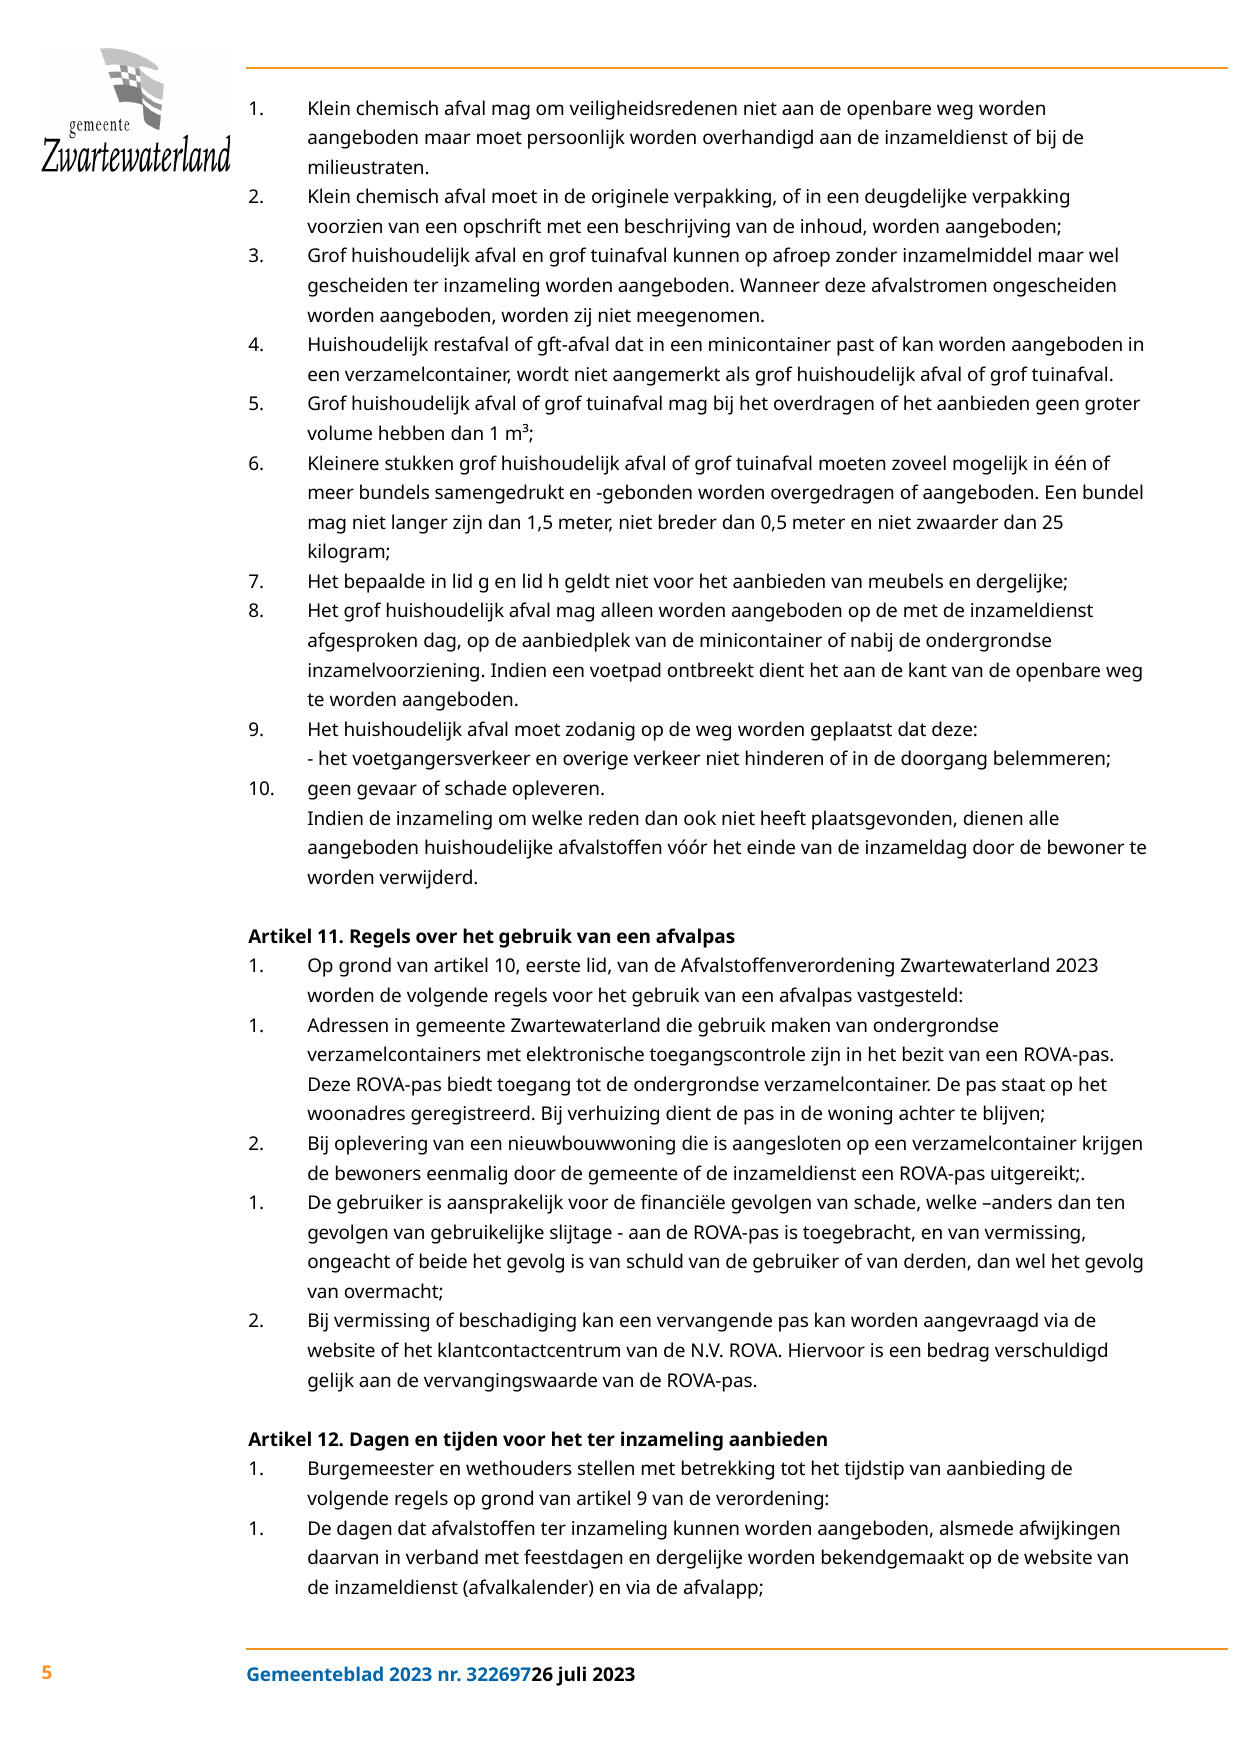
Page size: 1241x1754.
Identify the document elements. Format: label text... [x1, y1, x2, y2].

list Indien de inzameling om welke reden dan ook niet heeft plaatsgevonden, dienen alle aangeboden huishoudelijke afvalstoffen vóór het einde van de inzameldag door de bewoner te worden verwijderd. [248, 805, 1152, 890]
picture [41, 47, 231, 172]
list Op grond van artikel 10, eerste lid, van de Afvalstoffenverordening Zwartewaterland 2023 worden de volgende regels voor het gebruik van een afvalpas vastgesteld: [248, 953, 1152, 1008]
list Adressen in gemeente Zwartewaterland die gebruik maken van ondergrondse verzamelcontainers met elektronische toegangscontrole zijn in het bezit van een ROVA-pas. Deze ROVA-pas biedt toegang tot de ondergrondse verzamelcontainer. De pas staat op het woonadres geregistreerd. Bij verhuizing dient de pas in de woning achter te blijven; [248, 1012, 1152, 1126]
list - het voetgangersverkeer en overige verkeer niet hinderen of in de doorgang belemmeren; [248, 746, 1152, 771]
list geen gevaar of schade opleveren. [248, 775, 1152, 801]
text Artikel 12. Dagen en tijden voor het ter inzameling aanbieden [248, 1426, 1152, 1452]
list Het grof huishoudelijk afval mag alleen worden aangeboden op de met de inzameldienst afgesproken dag, op de aanbiedplek van de minicontainer of nabij de ondergrondse inzamelvoorziening. Indien een voetpad ontbreekt dient het aan de kant van de openbare weg te worden aangeboden. [248, 598, 1152, 712]
list De dagen dat afvalstoffen ter inzameling kunnen worden aangeboden, alsmede afwijkingen daarvan in verband met feestdagen en dergelijke worden bekendgemaakt op de website van de inzameldienst (afvalkalender) en via de afvalapp; [248, 1515, 1152, 1600]
list Klein chemisch afval mag om veiligheidsredenen niet aan de openbare weg worden aangeboden maar moet persoonlijk worden overhandigd aan de inzameldienst of bij de milieustraten. [248, 95, 1152, 180]
list Bij vermissing of beschadiging kan een vervangende pas kan worden aangevraagd via de website of het klantcontactcentrum van de N.V. ROVA. Hiervoor is een bedrag verschuldigd gelijk aan de vervangingswaarde van de ROVA-pas. [248, 1308, 1152, 1393]
list Het bepaalde in lid g en lid h geldt niet voor het aanbieden van meubels en dergelijke; [248, 568, 1152, 594]
list Burgemeester en wethouders stellen met betrekking tot het tijdstip van aanbieding de volgende regels op grond van artikel 9 van de verordening: [248, 1456, 1152, 1511]
list Bij oplevering van een nieuwbouwwoning die is aangesloten op een verzamelcontainer krijgen de bewoners eenmalig door de gemeente of de inzameldienst een ROVA-pas uitgereikt;. [248, 1130, 1152, 1186]
list Grof huishoudelijk afval of grof tuinafval mag bij het overdragen of het aanbieden geen groter volume hebben dan 1 m³; [248, 391, 1152, 446]
list De gebruiker is aansprakelijk voor de financiële gevolgen van schade, welke –anders dan ten gevolgen van gebruikelijke slijtage - aan de ROVA-pas is toegebracht, en van vermissing, ongeacht of beide het gevolg is van schuld van de gebruiker of van derden, dan wel het gevolg van overmacht; [248, 1189, 1152, 1304]
list Het huishoudelijk afval moet zodanig op de weg worden geplaatst dat deze: [248, 716, 1152, 742]
list Klein chemisch afval moet in de originele verpakking, of in een deugdelijke verpakking voorzien van een opschrift met een beschrijving van de inhoud, worden aangeboden; [248, 183, 1152, 239]
list Huishoudelijk restafval of gft-afval dat in een minicontainer past of kan worden aangeboden in een verzamelcontainer, wordt niet aangemerkt als grof huishoudelijk afval of grof tuinafval. [248, 331, 1152, 387]
list Grof huishoudelijk afval en grof tuinafval kunnen op afroep zonder inzamelmiddel maar wel gescheiden ter inzameling worden aangeboden. Wanneer deze afvalstromen ongescheiden worden aangeboden, worden zij niet meegenomen. [248, 243, 1152, 328]
text Artikel 11. Regels over het gebruik van een afvalpas [248, 923, 1152, 949]
list Kleinere stukken grof huishoudelijk afval of grof tuinafval moeten zoveel mogelijk in één of meer bundels samengedrukt en -gebonden worden overgedragen of aangeboden. Een bundel mag niet langer zijn dan 1,5 meter, niet breder dan 0,5 meter en niet zwaarder dan 25 kilogram; [248, 450, 1152, 564]
